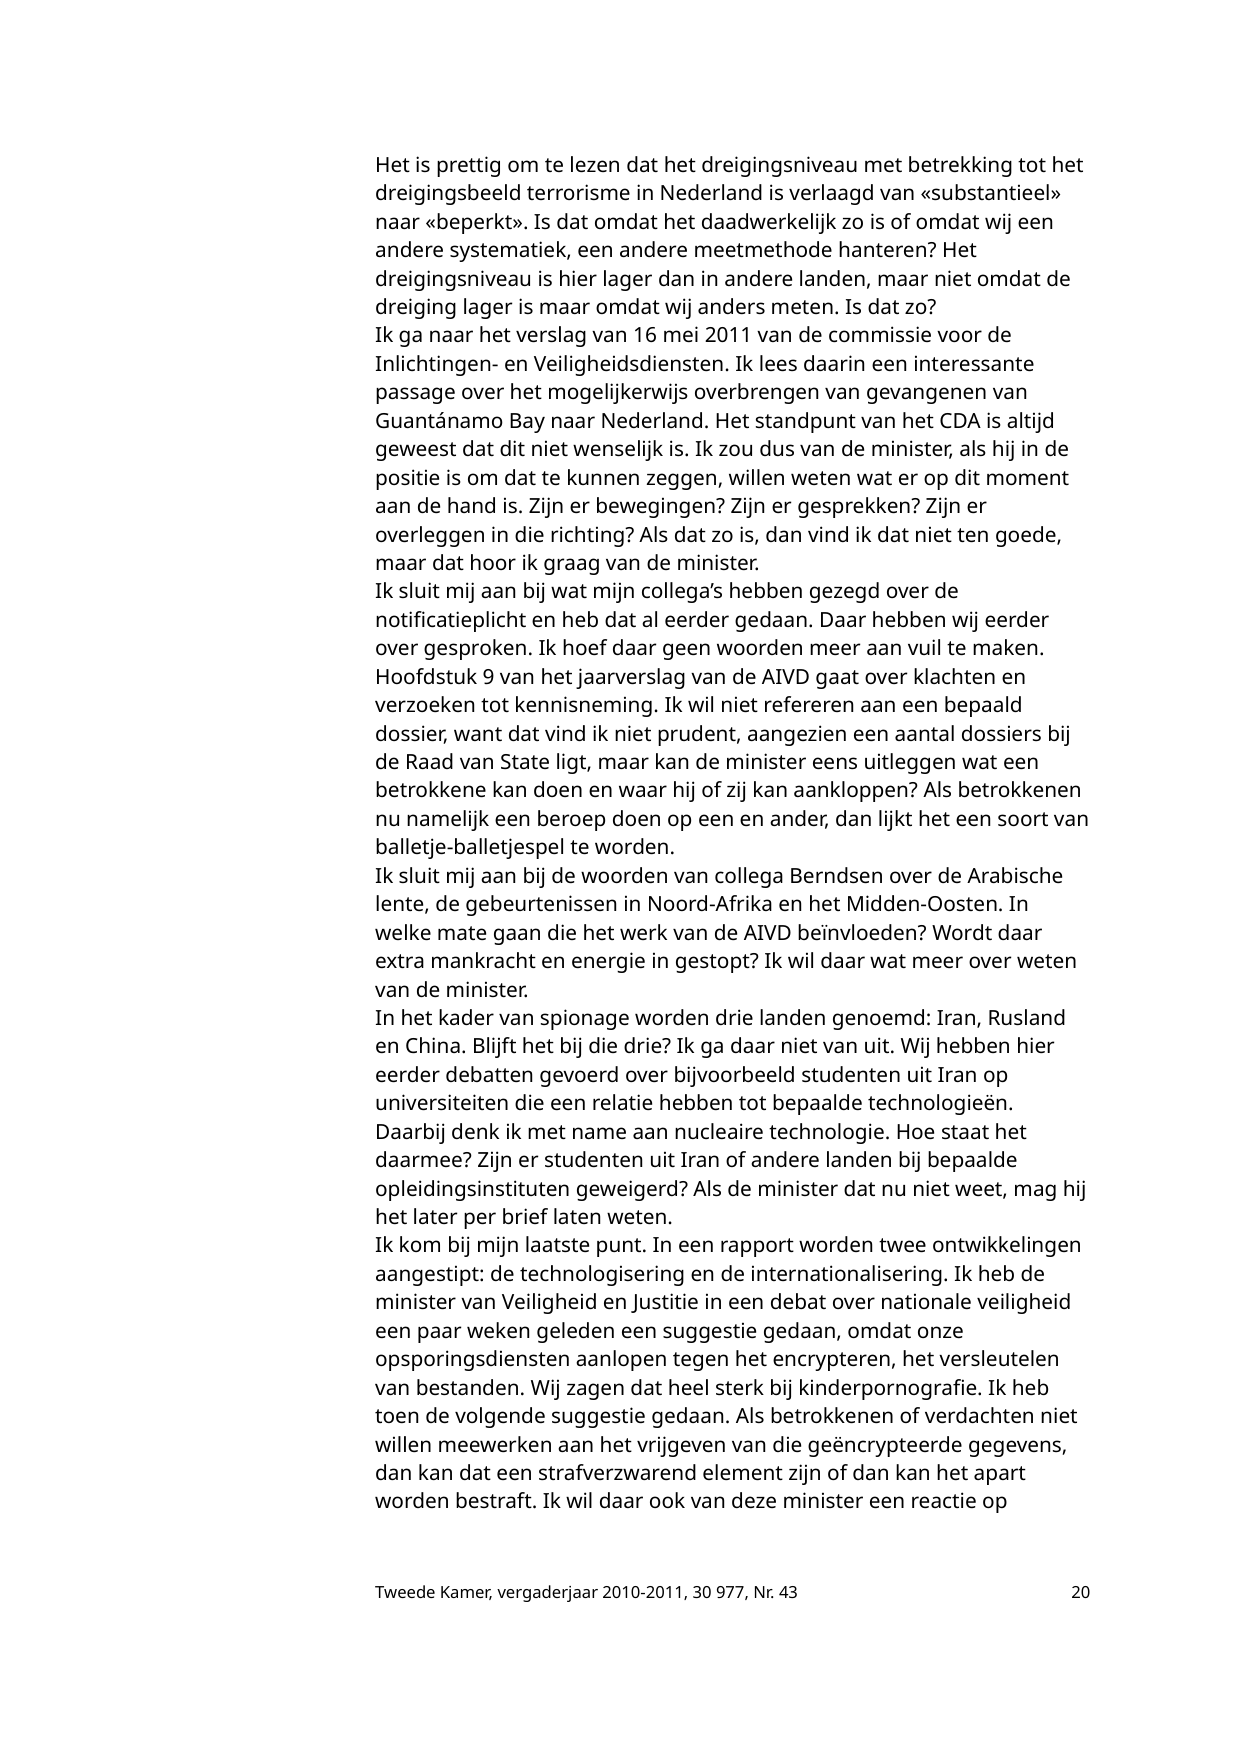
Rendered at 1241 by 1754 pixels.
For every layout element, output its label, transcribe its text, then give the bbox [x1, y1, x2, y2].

text Hoofdstuk 9 van het jaarverslag van de AIVD gaat over klachten en verzoeken tot kennisneming. Ik wil niet refereren aan een bepaald dossier, want dat vind ik niet prudent, aangezien een aantal dossiers bij de Raad van State ligt, maar kan de minister eens uitleggen wat een betrokkene kan doen en waar hij of zij kan aankloppen? Als betrokkenen nu namelijk een beroep doen op een en ander, dan lijkt het een soort van balletje-balletjespel te worden. [375, 662, 1090, 861]
text In het kader van spionage worden drie landen genoemd: Iran, Rusland en China. Blijft het bij die drie? Ik ga daar niet van uit. Wij hebben hier eerder debatten gevoerd over bijvoorbeeld studenten uit Iran op universiteiten die een relatie hebben tot bepaalde technologieën. Daarbij denk ik met name aan nucleaire technologie. Hoe staat het daarmee? Zijn er studenten uit Iran of andere landen bij bepaalde opleidingsinstituten geweigerd? Als de minister dat nu niet weet, mag hij het later per brief laten weten. [375, 1003, 1090, 1231]
text Ik ga naar het verslag van 16 mei 2011 van de commissie voor de Inlichtingen- en Veiligheidsdiensten. Ik lees daarin een interessante passage over het mogelijkerwijs overbrengen van gevangenen van Guantánamo Bay naar Nederland. Het standpunt van het CDA is altijd geweest dat dit niet wenselijk is. Ik zou dus van de minister, als hij in de positie is om dat te kunnen zeggen, willen weten wat er op dit moment aan de hand is. Zijn er bewegingen? Zijn er gesprekken? Zijn er overleggen in die richting? Als dat zo is, dan vind ik dat niet ten goede, maar dat hoor ik graag van de minister. [375, 321, 1090, 577]
text Het is prettig om te lezen dat het dreigingsniveau met betrekking tot het dreigingsbeeld terrorisme in Nederland is verlaagd van «substantieel» naar «beperkt». Is dat omdat het daadwerkelijk zo is of omdat wij een andere systematiek, een andere meetmethode hanteren? Het dreigingsniveau is hier lager dan in andere landen, maar niet omdat de dreiging lager is maar omdat wij anders meten. Is dat zo? [375, 150, 1090, 321]
text Ik kom bij mijn laatste punt. In een rapport worden twee ontwikkelingen aangestipt: de technologisering en de internationalisering. Ik heb de minister van Veiligheid en Justitie in een debat over nationale veiligheid een paar weken geleden een suggestie gedaan, omdat onze opsporingsdiensten aanlopen tegen het encrypteren, het versleutelen van bestanden. Wij zagen dat heel sterk bij kinderpornografie. Ik heb toen de volgende suggestie gedaan. Als betrokkenen of verdachten niet willen meewerken aan het vrijgeven van die geëncrypteerde gegevens, dan kan dat een strafverzwarend element zijn of dan kan het apart worden bestraft. Ik wil daar ook van deze minister een reactie op [375, 1231, 1090, 1515]
text Ik sluit mij aan bij wat mijn collega’s hebben gezegd over de notificatieplicht en heb dat al eerder gedaan. Daar hebben wij eerder over gesproken. Ik hoef daar geen woorden meer aan vuil te maken. [375, 577, 1090, 662]
text Ik sluit mij aan bij de woorden van collega Berndsen over de Arabische lente, de gebeurtenissen in Noord-Afrika en het Midden-Oosten. In welke mate gaan die het werk van de AIVD beïnvloeden? Wordt daar extra mankracht en energie in gestopt? Ik wil daar wat meer over weten van de minister. [375, 861, 1090, 1003]
